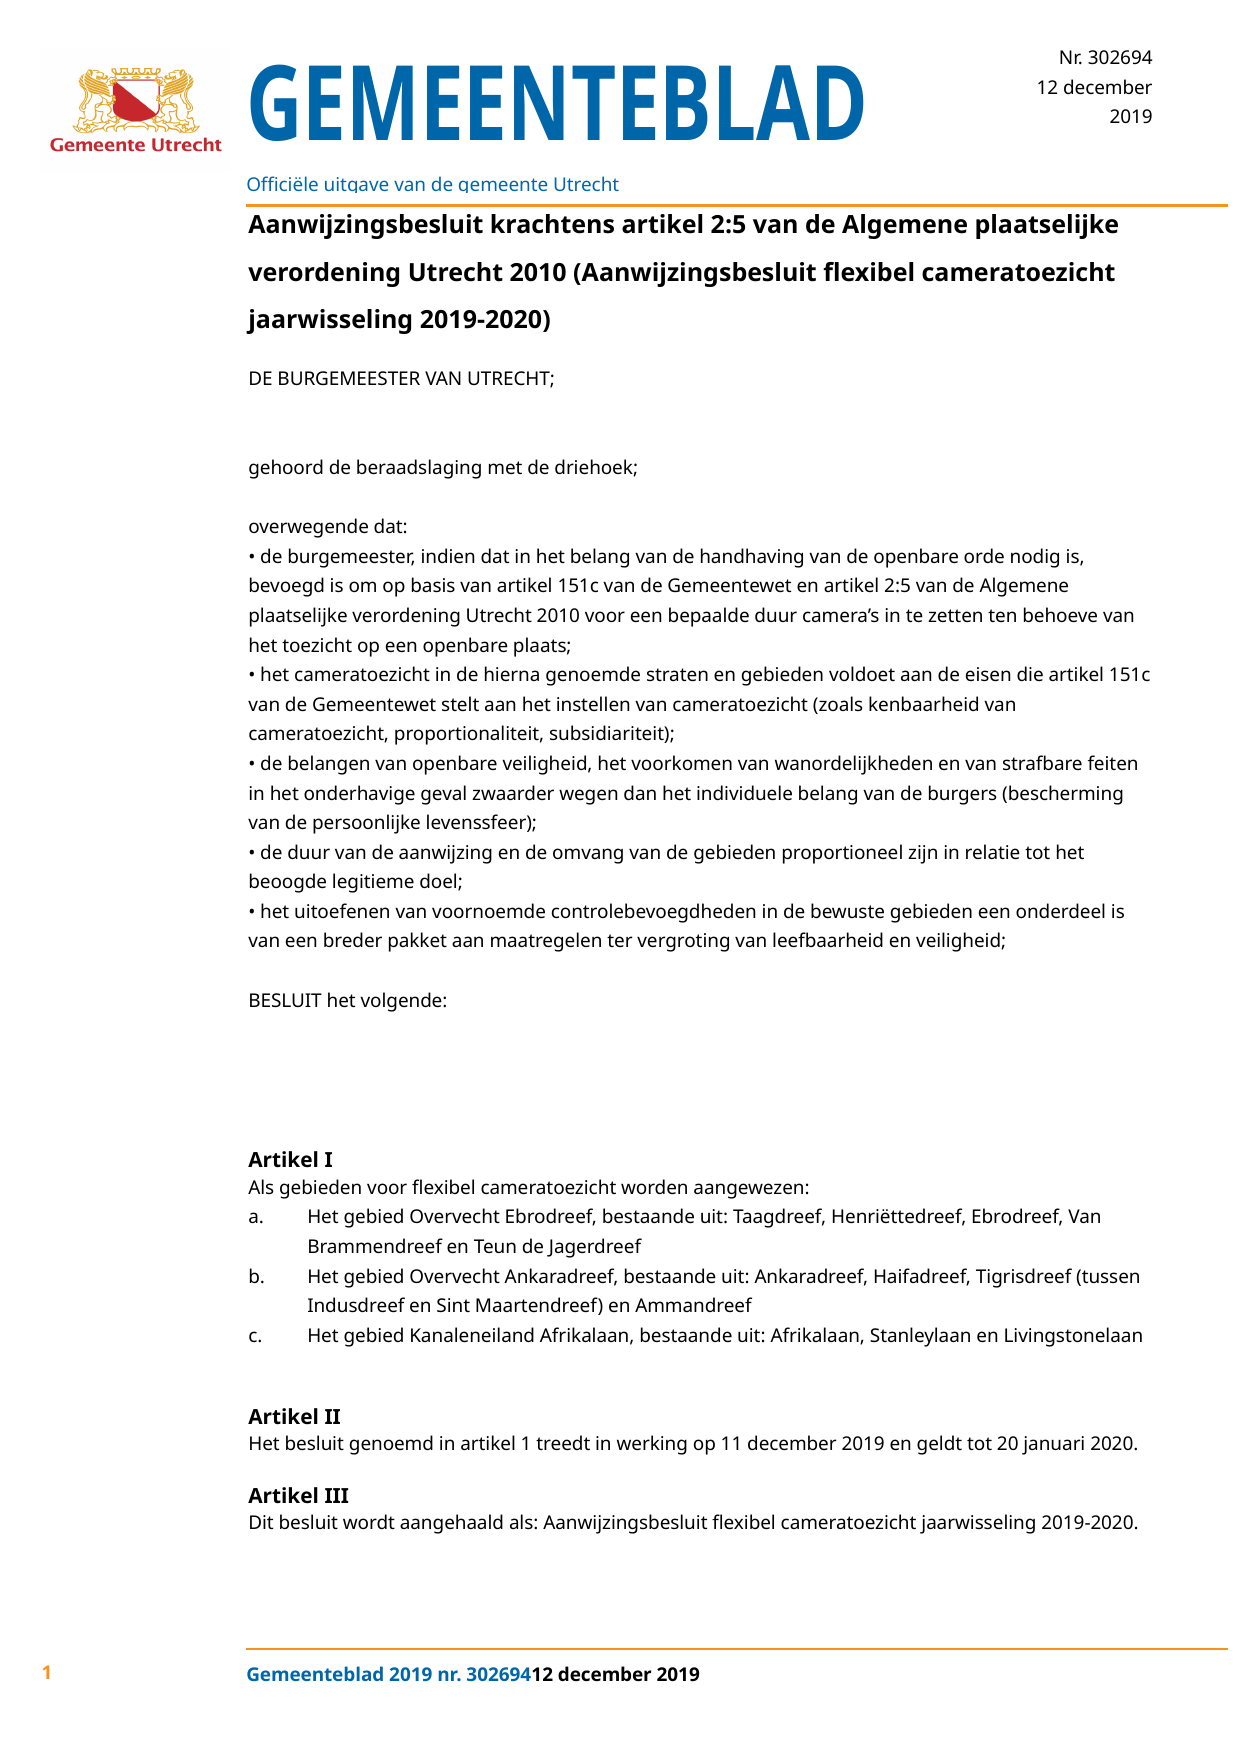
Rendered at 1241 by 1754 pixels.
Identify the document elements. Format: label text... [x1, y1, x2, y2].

text BESLUIT het volgende: [248, 987, 1152, 1012]
text Dit besluit wordt aangehaald als: Aanwijzingsbesluit flexibel cameratoezicht jaarwisseling 2019-2020. [248, 1509, 1152, 1535]
text Aanwijzingsbesluit krachtens artikel 2:5 van de Algemene plaatselijke verordening Utrecht 2010 (Aanwijzingsbesluit flexibel cameratoezicht jaarwisseling 2019-2020) [248, 207, 1152, 336]
text • het uitoefenen van voornoemde controlebevoegdheden in de bewuste gebieden een onderdeel is van een breder pakket aan maatregelen ter vergroting van leefbaarheid en veiligheid; [248, 898, 1152, 953]
list Het gebied Kanaleneiland Afrikalaan, bestaande uit: Afrikalaan, Stanleylaan en Livingstonelaan [248, 1322, 1152, 1348]
picture [41, 47, 231, 172]
text gehoord de beraadslaging met de driehoek; [248, 454, 1152, 480]
text Artikel I [248, 1146, 1152, 1174]
text Als gebieden voor flexibel cameratoezicht worden aangewezen: [248, 1174, 1152, 1200]
list Het gebied Overvecht Ankaradreef, bestaande uit: Ankaradreef, Haifadreef, Tigrisdreef (tussen Indusdreef en Sint Maartendreef) en Ammandreef [248, 1263, 1152, 1318]
text overwegende dat: [248, 513, 1152, 539]
text Het besluit genoemd in artikel 1 treedt in werking op 11 december 2019 en geldt tot 20 januari 2020. [248, 1430, 1152, 1456]
text • de belangen van openbare veiligheid, het voorkomen van wanordelijkheden en van strafbare feiten in het onderhavige geval zwaarder wegen dan het individuele belang van de burgers (bescherming van de persoonlijke levenssfeer); [248, 750, 1152, 835]
list Het gebied Overvecht Ebrodreef, bestaande uit: Taagdreef, Henriëttedreef, Ebrodreef, Van Brammendreef en Teun de Jagerdreef [248, 1204, 1152, 1259]
text • de burgemeester, indien dat in het belang van de handhaving van de openbare orde nodig is, bevoegd is om op basis van artikel 151c van de Gemeentewet en artikel 2:5 van de Algemene plaatselijke verordening Utrecht 2010 voor een bepaalde duur camera’s in te zetten ten behoeve van het toezicht op een openbare plaats; [248, 543, 1152, 657]
text DE BURGEMEESTER VAN UTRECHT; [248, 366, 1152, 391]
text Artikel III [248, 1481, 1152, 1509]
text • het cameratoezicht in de hierna genoemde straten en gebieden voldoet aan de eisen die artikel 151c van de Gemeentewet stelt aan het instellen van cameratoezicht (zoals kenbaarheid van cameratoezicht, proportionaliteit, subsidiariteit); [248, 661, 1152, 746]
text Artikel II [248, 1402, 1152, 1430]
text • de duur van de aanwijzing en de omvang van de gebieden proportioneel zijn in relatie tot het beoogde legitieme doel; [248, 839, 1152, 894]
